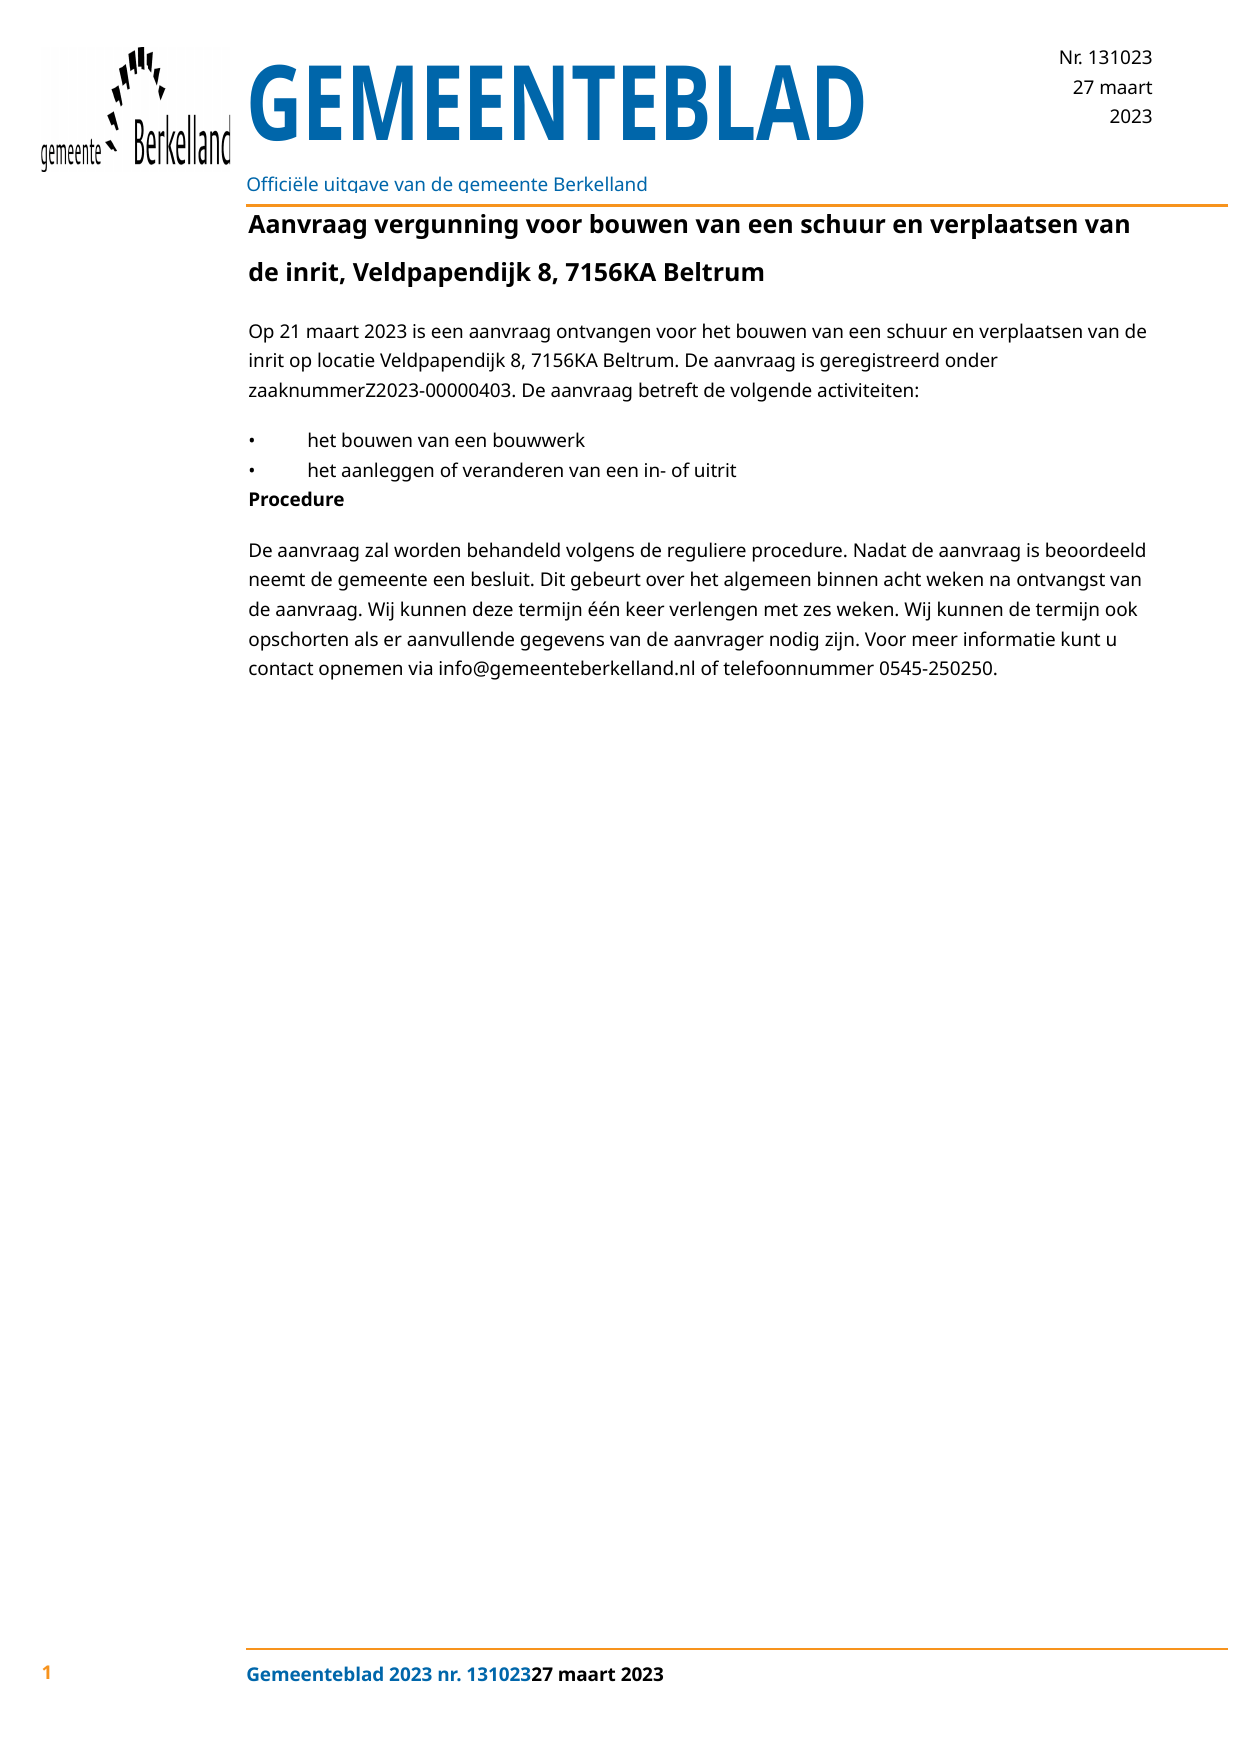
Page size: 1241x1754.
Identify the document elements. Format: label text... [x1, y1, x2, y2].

text De aanvraag zal worden behandeld volgens de reguliere procedure. Nadat de aanvraag is beoordeeld neemt de gemeente een besluit. Dit gebeurt over het algemeen binnen acht weken na ontvangst van de aanvraag. Wij kunnen deze termijn één keer verlengen met zes weken. Wij kunnen de termijn ook opschorten als er aanvullende gegevens van de aanvrager nodig zijn. Voor meer informatie kunt u contact opnemen via info@gemeenteberkelland.nl of telefoonnummer 0545-250250. [248, 537, 1152, 681]
text Op 21 maart 2023 is een aanvraag ontvangen voor het bouwen van een schuur en verplaatsen van de inrit op locatie Veldpapendijk 8, 7156KA Beltrum. De aanvraag is geregistreerd onder zaaknummerZ2023-00000403. De aanvraag betreft de volgende activiteiten: [248, 318, 1152, 403]
text Procedure [248, 487, 1152, 512]
list het bouwen van een bouwwerk [248, 427, 1152, 453]
text Aanvraag vergunning voor bouwen van een schuur en verplaatsen van de inrit, Veldpapendijk 8, 7156KA Beltrum [248, 207, 1152, 288]
picture [41, 47, 231, 172]
list het aanleggen of veranderen van een in- of uitrit [248, 457, 1152, 483]
